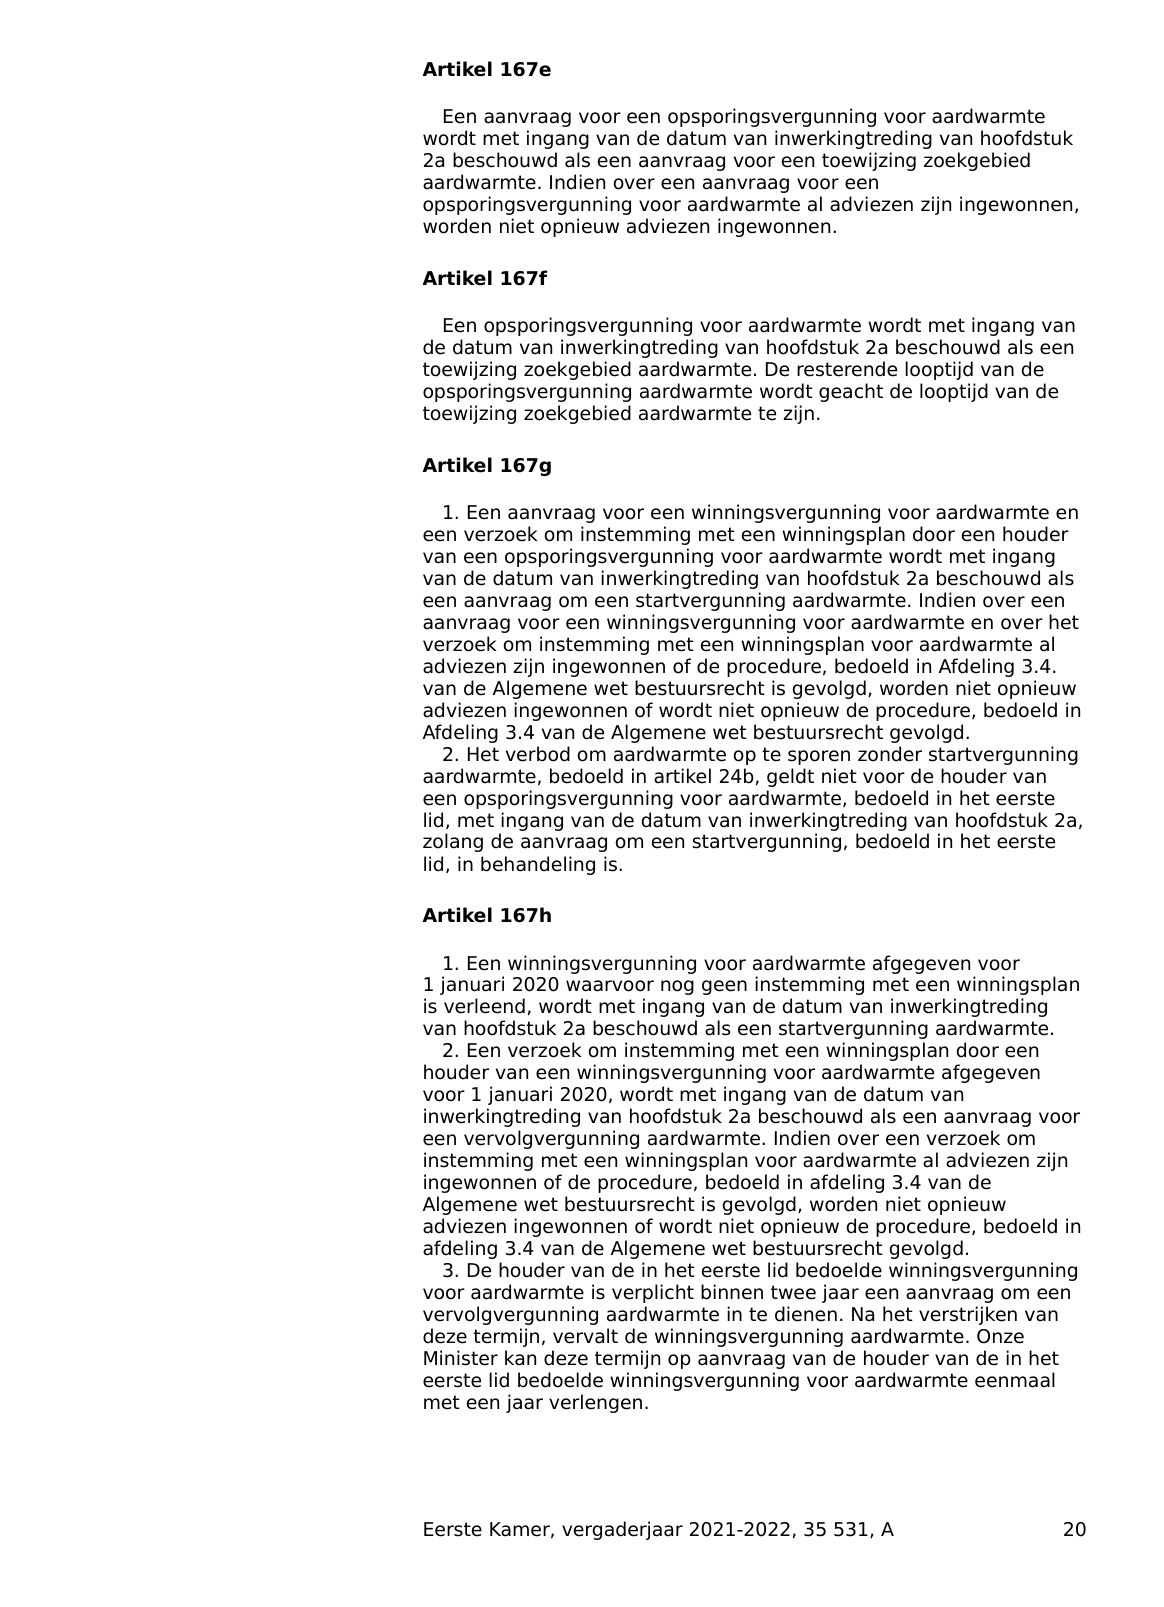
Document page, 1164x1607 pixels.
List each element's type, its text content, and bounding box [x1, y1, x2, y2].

text Een opsporingsvergunning voor aardwarmte wordt met ingang van de datum van inwerkingtreding van hoofdstuk 2a beschouwd als een toewijzing zoekgebied aardwarmte. De resterende looptijd van de opsporingsvergunning aardwarmte wordt geacht de looptijd van de toewijzing zoekgebied aardwarmte te zijn. [422, 315, 1087, 425]
subtitle Artikel 167h [422, 905, 1087, 927]
text 1. Een aanvraag voor een winningsvergunning voor aardwarmte en een verzoek om instemming met een winningsplan door een houder van een opsporingsvergunning voor aardwarmte wordt met ingang van de datum van inwerkingtreding van hoofdstuk 2a beschouwd als een aanvraag om een startvergunning aardwarmte. Indien over een aanvraag voor een winningsvergunning voor aardwarmte en over het verzoek om instemming met een winningsplan voor aardwarmte al adviezen zijn ingewonnen of de procedure, bedoeld in Afdeling 3.4. van de Algemene wet bestuursrecht is gevolgd, worden niet opnieuw adviezen ingewonnen of wordt niet opnieuw de procedure, bedoeld in Afdeling 3.4 van de Algemene wet bestuursrecht gevolgd. [422, 502, 1087, 743]
text 1. Een winningsvergunning voor aardwarmte afgegeven voor 1 januari 2020 waarvoor nog geen instemming met een winningsplan is verleend, wordt met ingang van de datum van inwerkingtreding van hoofdstuk 2a beschouwd als een startvergunning aardwarmte. [422, 952, 1087, 1040]
subtitle Artikel 167f [422, 268, 1087, 290]
text Een aanvraag voor een opsporingsvergunning voor aardwarmte wordt met ingang van de datum van inwerkingtreding van hoofdstuk 2a beschouwd als een aanvraag voor een toewijzing zoekgebied aardwarmte. Indien over een aanvraag voor een opsporingsvergunning voor aardwarmte al adviezen zijn ingewonnen, worden niet opnieuw adviezen ingewonnen. [422, 106, 1087, 238]
text 3. De houder van de in het eerste lid bedoelde winningsvergunning voor aardwarmte is verplicht binnen twee jaar een aanvraag om een vervolgvergunning aardwarmte in te dienen. Na het verstrijken van deze termijn, vervalt de winningsvergunning aardwarmte. Onze Minister kan deze termijn op aanvraag van de houder van de in het eerste lid bedoelde winningsvergunning voor aardwarmte eenmaal met een jaar verlengen. [422, 1260, 1087, 1414]
text 2. Een verzoek om instemming met een winningsplan door een houder van een winningsvergunning voor aardwarmte afgegeven voor 1 januari 2020, wordt met ingang van de datum van inwerkingtreding van hoofdstuk 2a beschouwd als een aanvraag voor een vervolgvergunning aardwarmte. Indien over een verzoek om instemming met een winningsplan voor aardwarmte al adviezen zijn ingewonnen of de procedure, bedoeld in afdeling 3.4 van de Algemene wet bestuursrecht is gevolgd, worden niet opnieuw adviezen ingewonnen of wordt niet opnieuw de procedure, bedoeld in afdeling 3.4 van de Algemene wet bestuursrecht gevolgd. [422, 1040, 1087, 1260]
text 2. Het verbod om aardwarmte op te sporen zonder startvergunning aardwarmte, bedoeld in artikel 24b, geldt niet voor de houder van een opsporingsvergunning voor aardwarmte, bedoeld in het eerste lid, met ingang van de datum van inwerkingtreding van hoofdstuk 2a, zolang de aanvraag om een startvergunning, bedoeld in het eerste lid, in behandeling is. [422, 743, 1087, 875]
subtitle Artikel 167e [422, 59, 1087, 81]
subtitle Artikel 167g [422, 455, 1087, 477]
